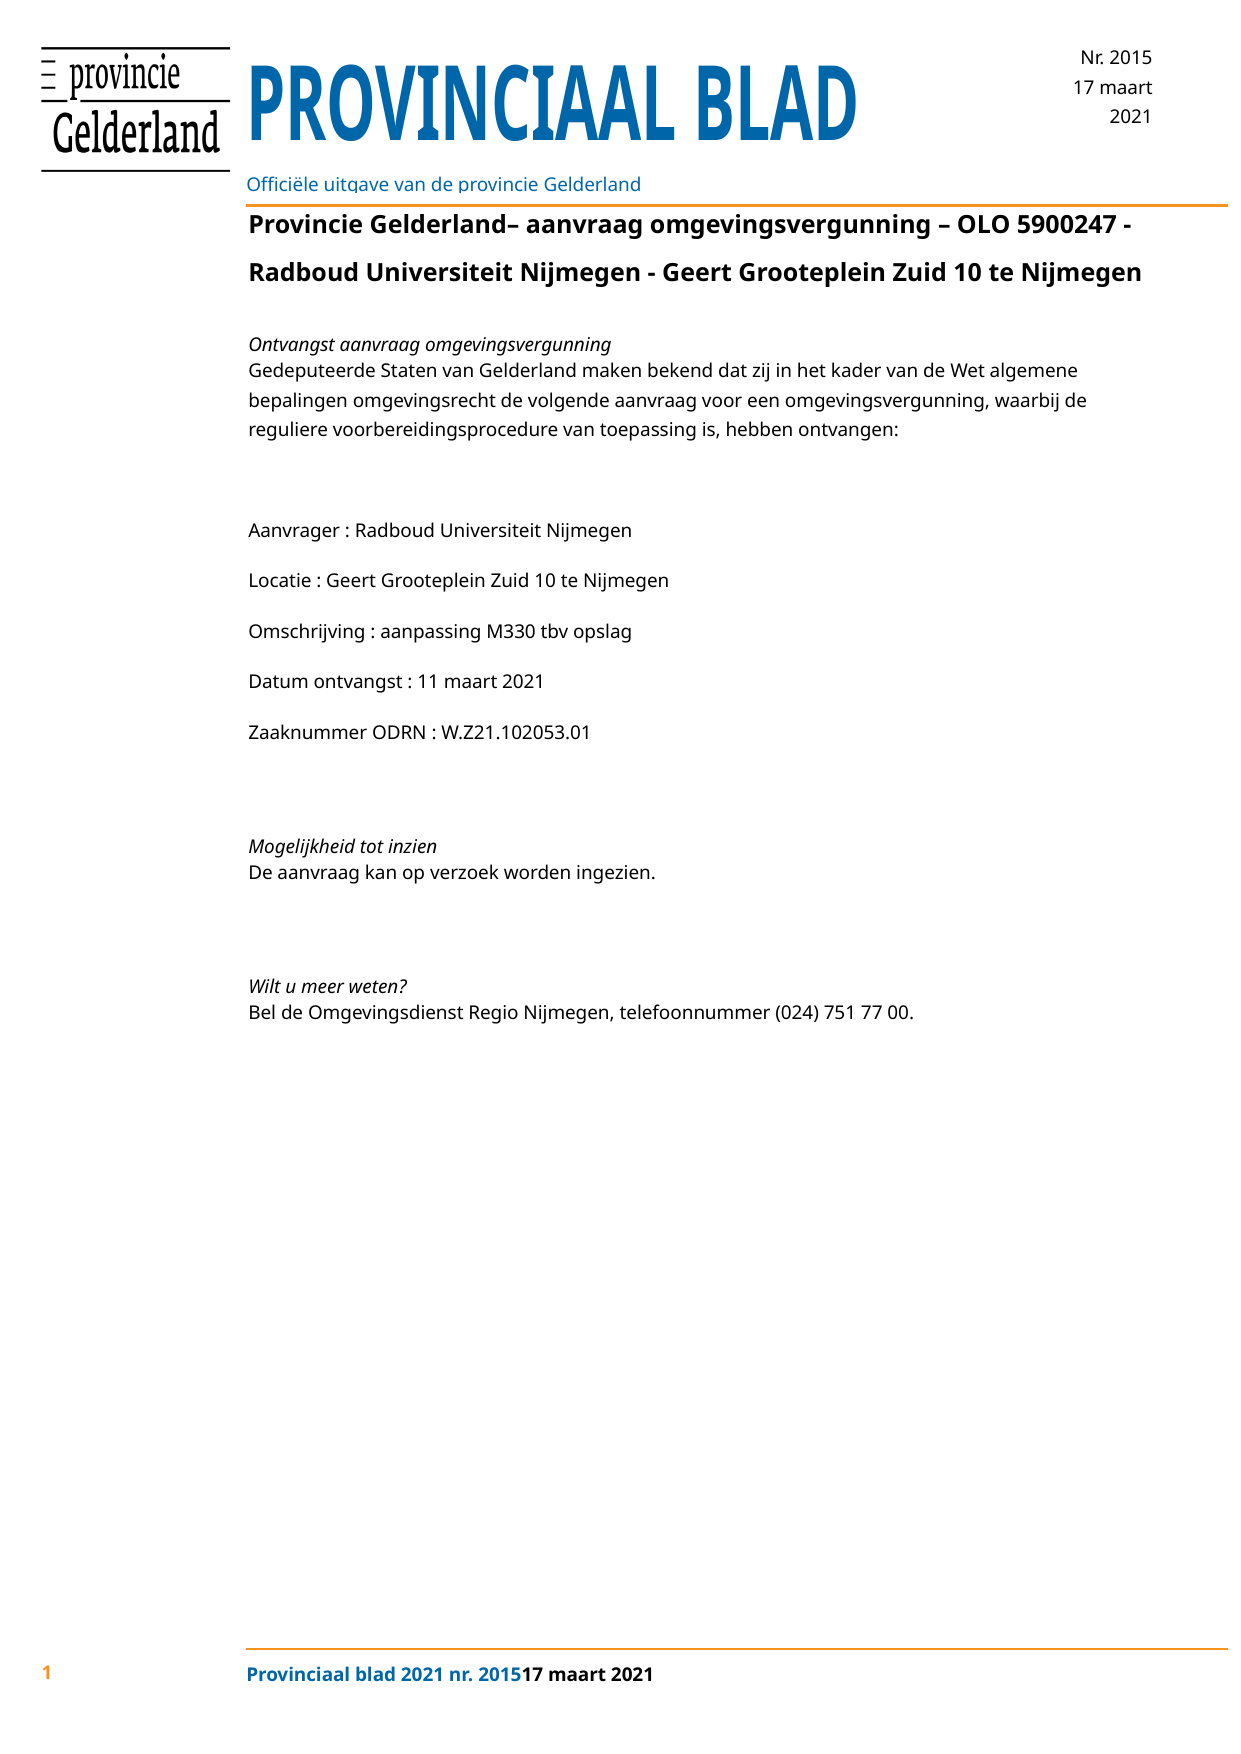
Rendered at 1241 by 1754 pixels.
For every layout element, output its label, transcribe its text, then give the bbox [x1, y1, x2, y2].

text Gedeputeerde Staten van Gelderland maken bekend dat zij in het kader van de Wet algemene bepalingen omgevingsrecht de volgende aanvraag voor een omgevingsvergunning, waarbij de reguliere voorbereidingsprocedure van toepassing is, hebben ontvangen: [248, 357, 1152, 442]
text Mogelijkheid tot inzien [248, 833, 1152, 859]
text Provincie Gelderland– aanvraag omgevingsvergunning – OLO 5900247 - Radboud Universiteit Nijmegen - Geert Grooteplein Zuid 10 te Nijmegen [248, 207, 1152, 288]
text Bel de Omgevingsdienst Regio Nijmegen, telefoonnummer (024) 751 77 00. [248, 999, 1152, 1025]
picture [41, 47, 231, 172]
text Datum ontvangst : 11 maart 2021 [248, 668, 1152, 694]
text Zaaknummer ODRN : W.Z21.102053.01 [248, 719, 1152, 744]
text Ontvangst aanvraag omgevingsvergunning [248, 331, 1152, 357]
text Omschrijving : aanpassing M330 tbv opslag [248, 618, 1152, 644]
text Locatie : Geert Grooteplein Zuid 10 te Nijmegen [248, 568, 1152, 593]
text Wilt u meer weten? [248, 973, 1152, 999]
text Aanvrager : Radboud Universiteit Nijmegen [248, 517, 1152, 543]
text De aanvraag kan op verzoek worden ingezien. [248, 859, 1152, 885]
